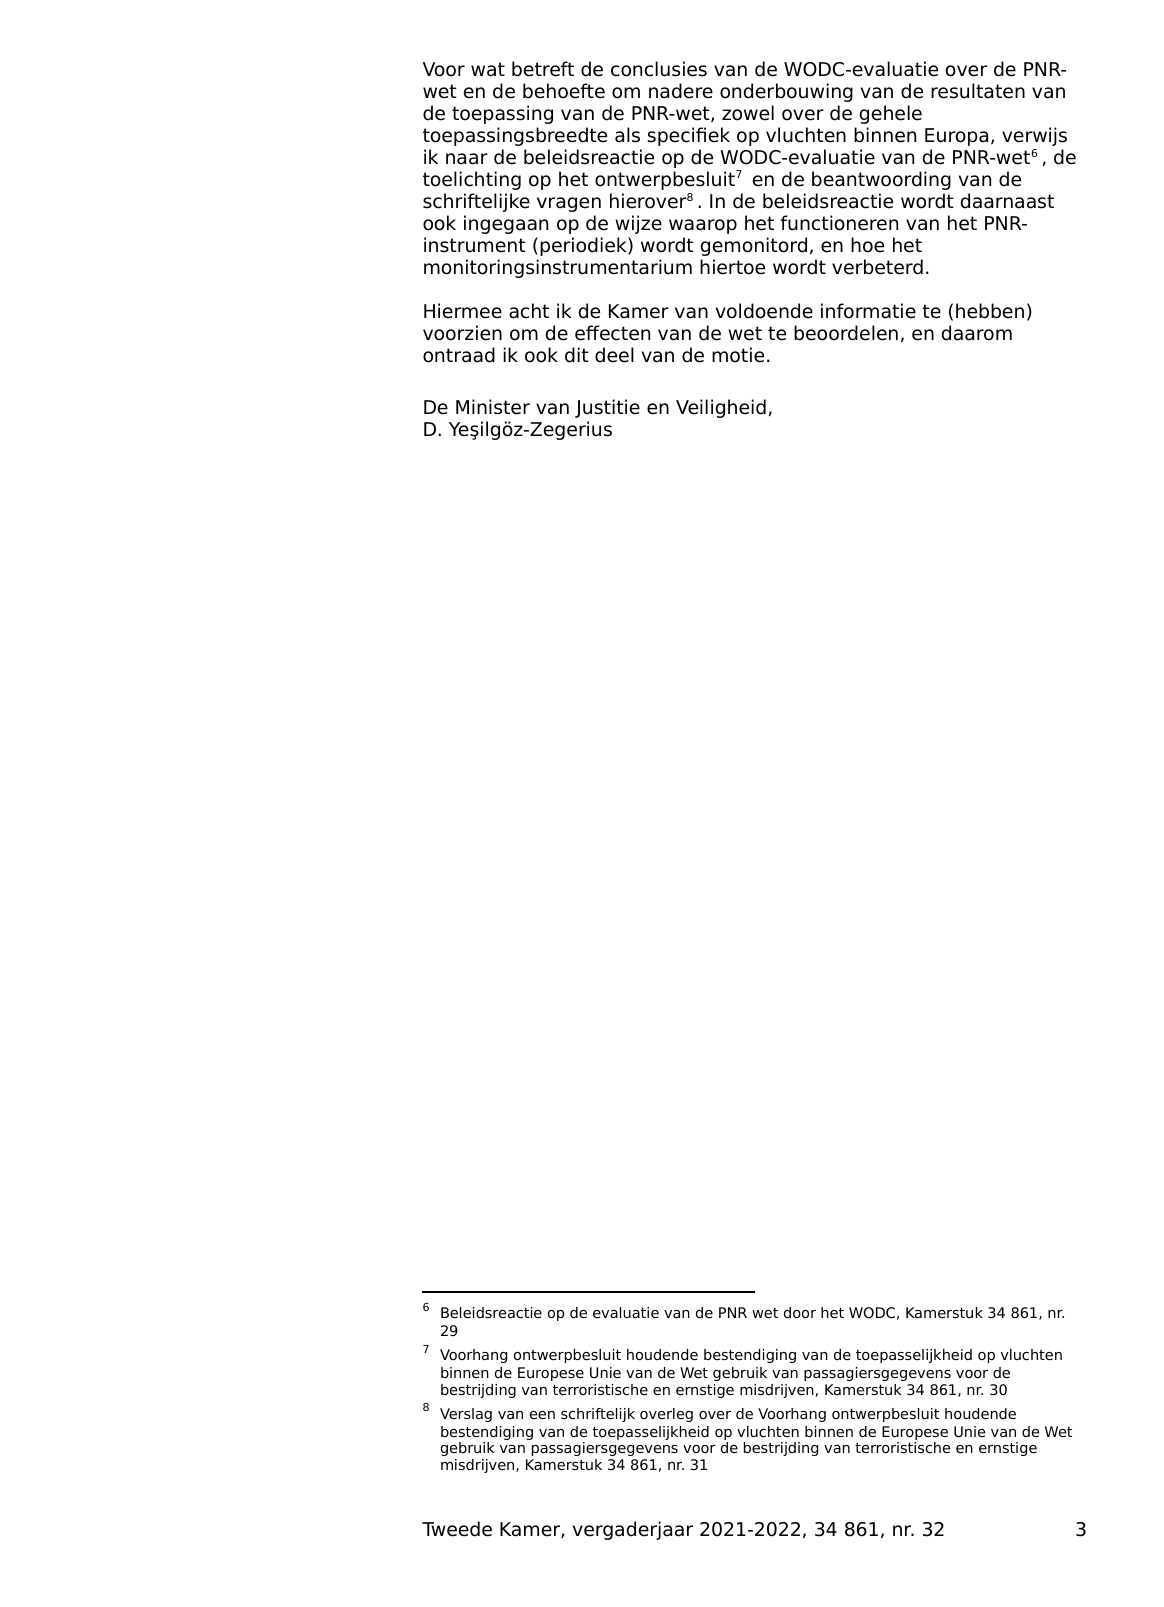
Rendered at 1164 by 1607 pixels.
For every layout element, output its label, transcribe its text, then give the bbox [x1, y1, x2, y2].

text Voor wat betreft de conclusies van de WODC-evaluatie over de PNR-wet en de behoefte om nadere onderbouwing van de resultaten van de toepassing van de PNR-wet, zowel over de gehele toepassingsbreedte als specifiek op vluchten binnen Europa, verwijs ik naar de beleidsreactie op de WODC-evaluatie van de PNR-wet, de toelichting op het ontwerpbesluit en de beantwoording van de schriftelijke vragen hierover. In de beleidsreactie wordt daarnaast ook ingegaan op de wijze waarop het functioneren van het PNR-instrument (periodiek) wordt gemonitord, en hoe het monitoringsinstrumentarium hiertoe wordt verbeterd. [422, 59, 1087, 279]
text Verslag van een schriftelijk overleg over de Voorhang ontwerpbesluit houdende bestendiging van de toepasselijkheid op vluchten binnen de Europese Unie van de Wet gebruik van passagiersgegevens voor de bestrijding van terroristische en ernstige misdrijven, Kamerstuk 34 861, nr. 31 [422, 1402, 1087, 1474]
text Voorhang ontwerpbesluit houdende bestendiging van de toepasselijkheid op vluchten binnen de Europese Unie van de Wet gebruik van passagiersgegevens voor de bestrijding van terroristische en ernstige misdrijven, Kamerstuk 34 861, nr. 30 [422, 1343, 1087, 1399]
text Beleidsreactie op de evaluatie van de PNR wet door het WODC, Kamerstuk 34 861, nr. 29 [422, 1301, 1087, 1340]
text De Minister van Justitie en Veiligheid, D. Yeşilgöz-Zegerius [422, 397, 1087, 441]
text Hiermee acht ik de Kamer van voldoende informatie te (hebben) voorzien om de effecten van de wet te beoordelen, en daarom ontraad ik ook dit deel van de motie. [422, 301, 1087, 367]
